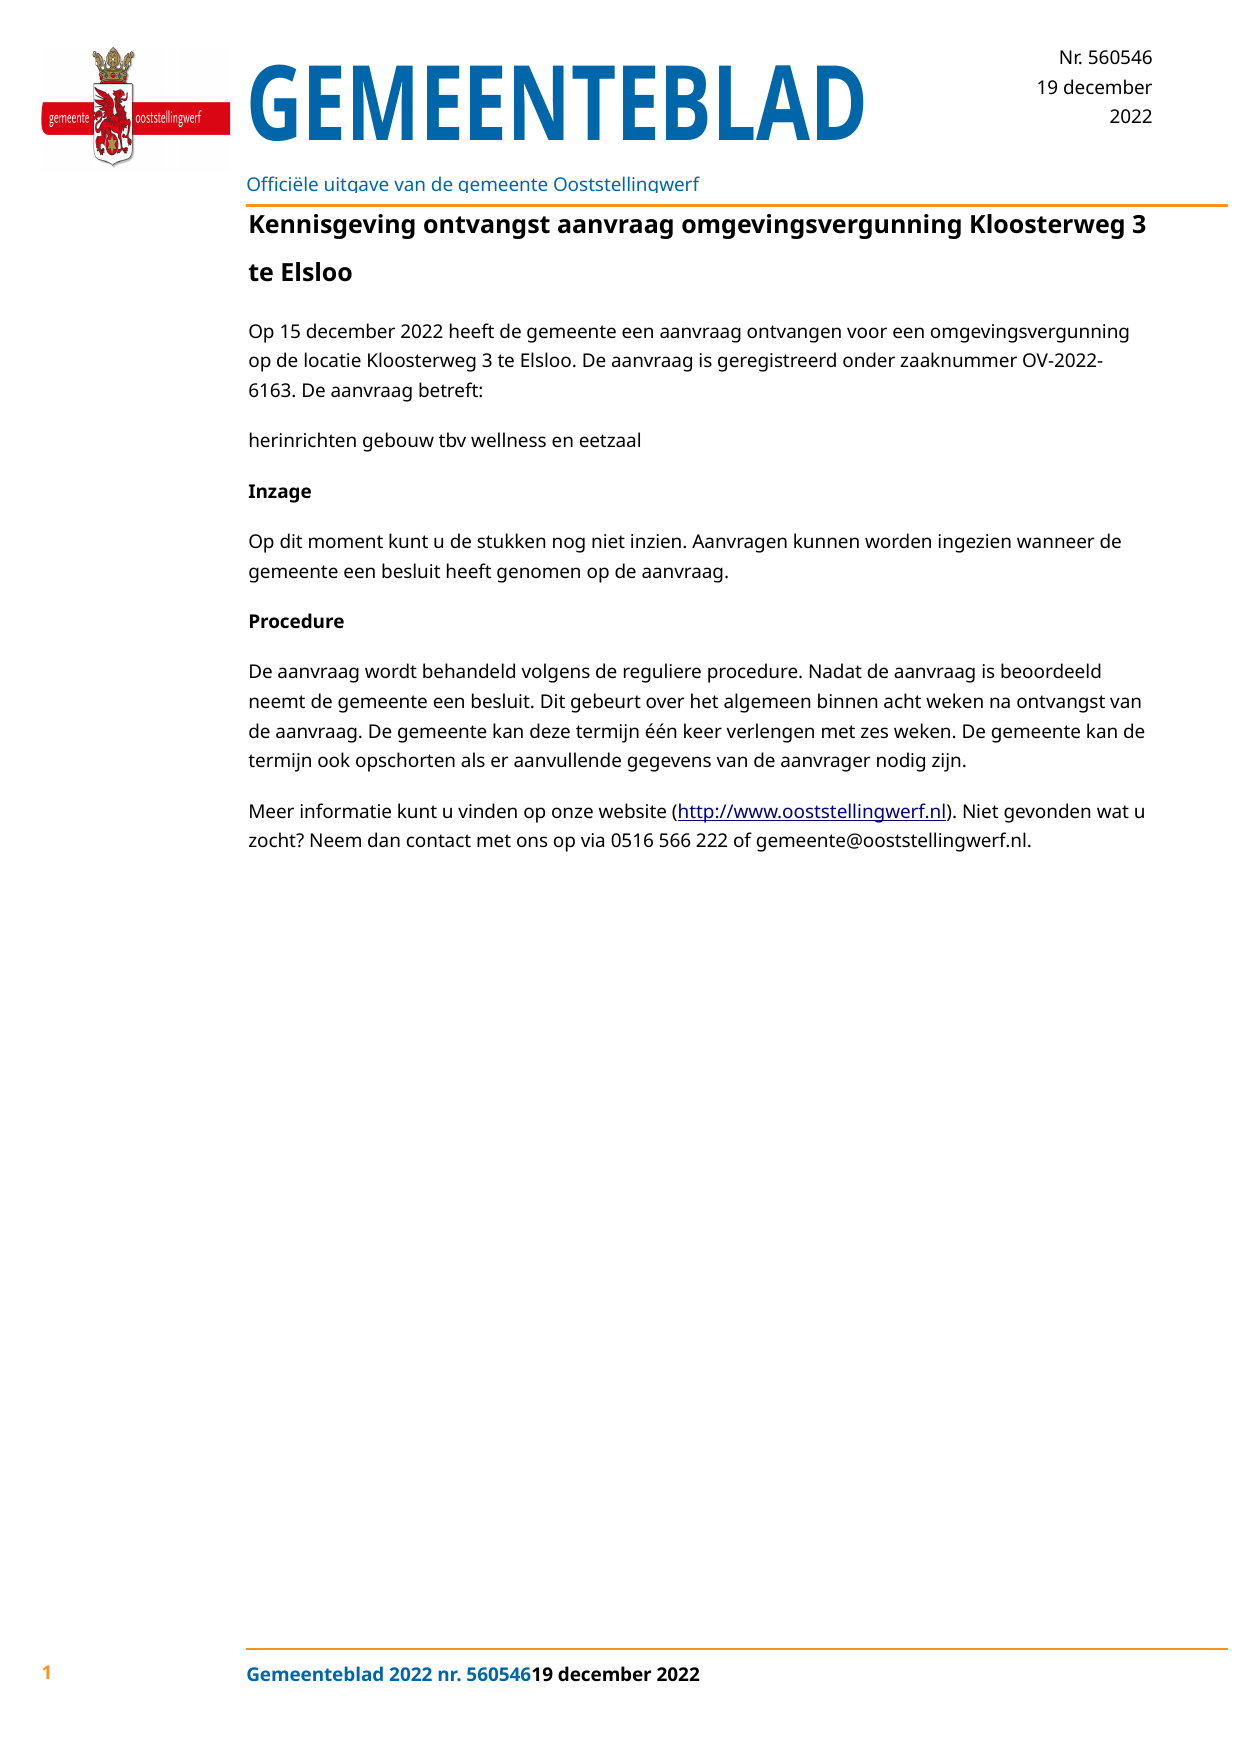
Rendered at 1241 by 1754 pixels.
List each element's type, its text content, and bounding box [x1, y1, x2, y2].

text Inzage [248, 478, 1152, 504]
text Op 15 december 2022 heeft de gemeente een aanvraag ontvangen voor een omgevingsvergunning op de locatie Kloosterweg 3 te Elsloo. De aanvraag is geregistreerd onder zaaknummer OV-2022-6163. De aanvraag betreft: [248, 318, 1152, 403]
picture [41, 47, 231, 172]
text De aanvraag wordt behandeld volgens de reguliere procedure. Nadat de aanvraag is beoordeeld neemt de gemeente een besluit. Dit gebeurt over het algemeen binnen acht weken na ontvangst van de aanvraag. De gemeente kan deze termijn één keer verlengen met zes weken. De gemeente kan de termijn ook opschorten als er aanvullende gegevens van de aanvrager nodig zijn. [248, 659, 1152, 773]
text Meer informatie kunt u vinden op onze website (http://www.ooststellingwerf.nl). Niet gevonden wat u zocht? Neem dan contact met ons op via 0516 566 222 of gemeente@ooststellingwerf.nl. [248, 798, 1152, 853]
text herinrichten gebouw tbv wellness en eetzaal [248, 427, 1152, 453]
text Op dit moment kunt u de stukken nog niet inzien. Aanvragen kunnen worden ingezien wanneer de gemeente een besluit heeft genomen op de aanvraag. [248, 528, 1152, 584]
text Kennisgeving ontvangst aanvraag omgevingsvergunning Kloosterweg 3 te Elsloo [248, 207, 1152, 288]
text Procedure [248, 608, 1152, 634]
